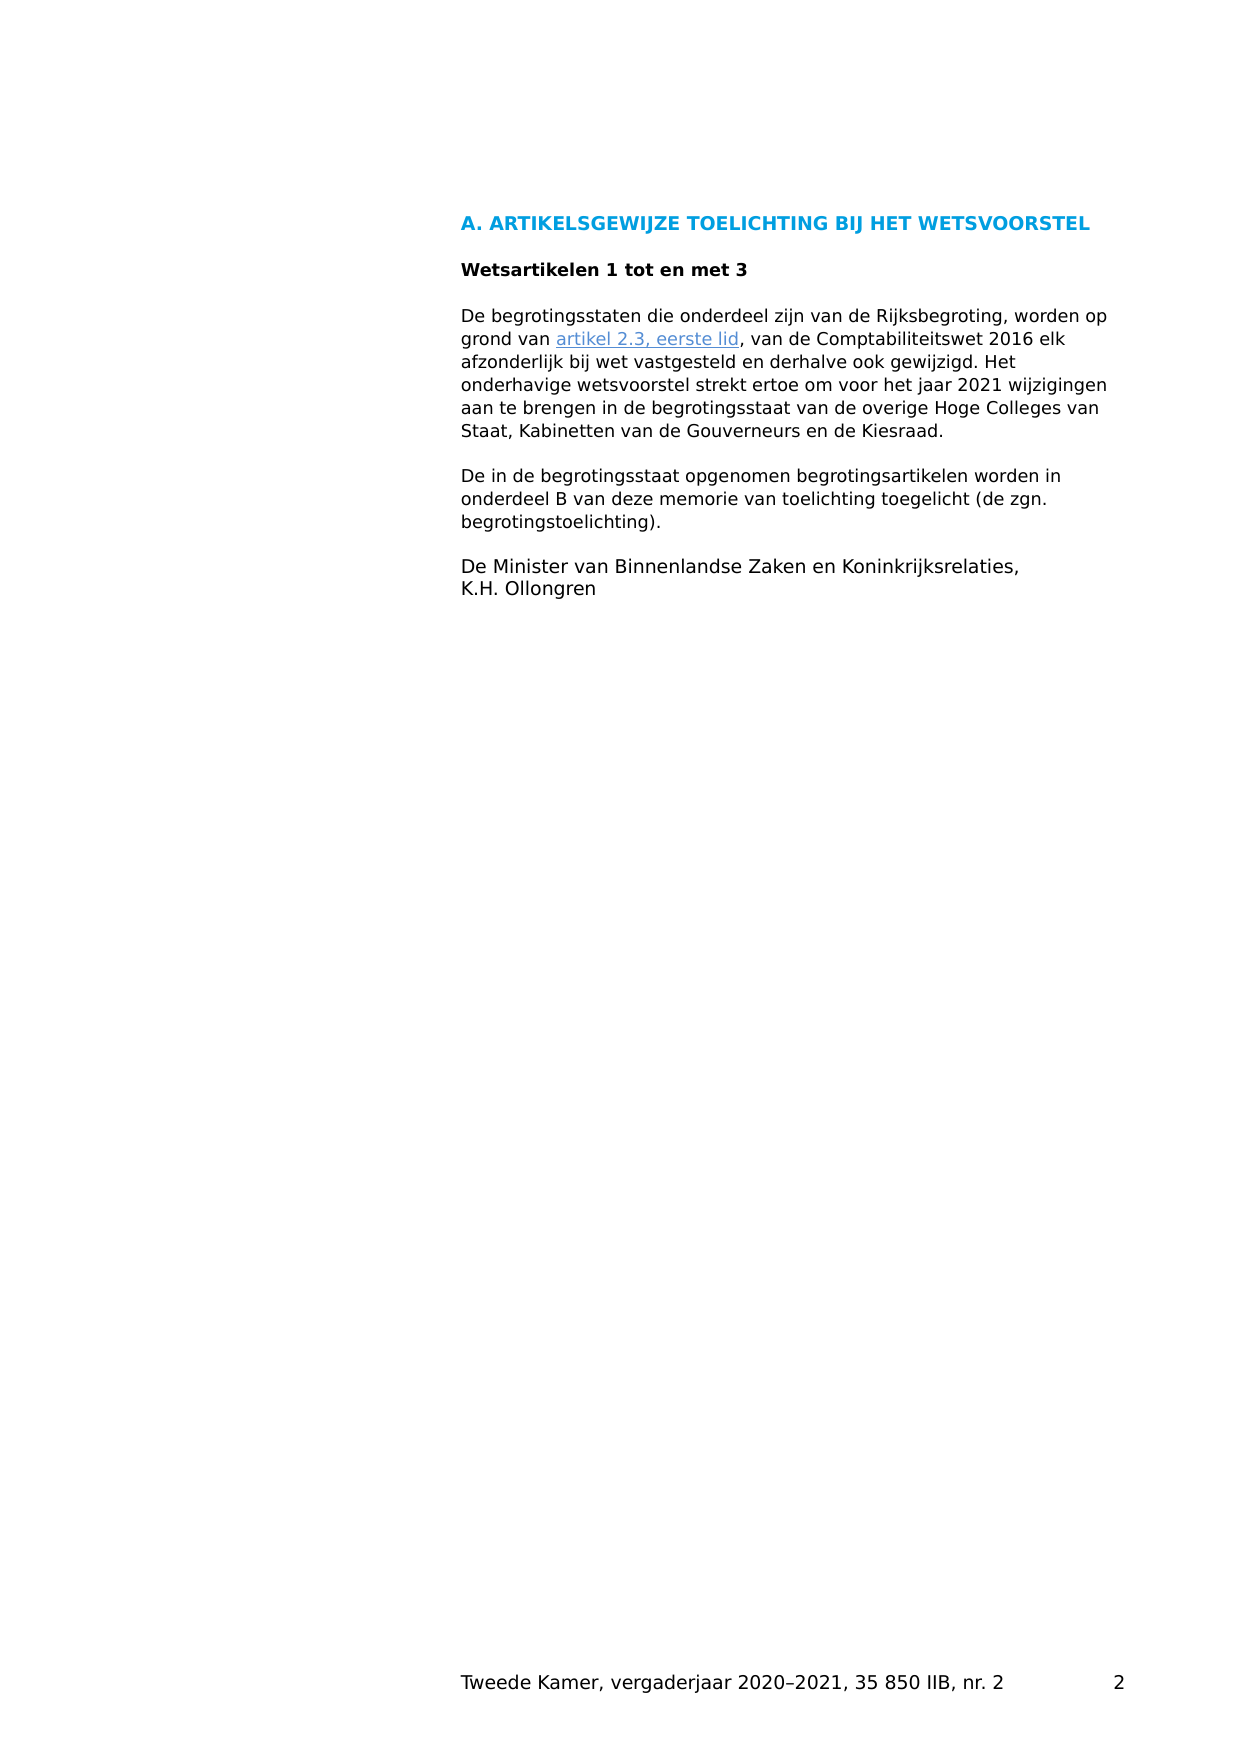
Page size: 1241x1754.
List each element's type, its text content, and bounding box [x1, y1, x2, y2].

text Wetsartikelen 1 tot en met 3 [461, 258, 1125, 281]
text De begrotingsstaten die onderdeel zijn van de Rijksbegroting, worden op grond van artikel 2.3, eerste lid, van de Comptabiliteitswet 2016 elk afzonderlijk bij wet vastgesteld en derhalve ook gewijzigd. Het onderhavige wetsvoorstel strekt ertoe om voor het jaar 2021 wijzigingen aan te brengen in de begrotingsstaat van de overige Hoge Colleges van Staat, Kabinetten van de Gouverneurs en de Kiesraad. [461, 304, 1125, 442]
title A. ARTIKELSGEWIJZE TOELICHTING BIJ HET WETSVOORSTEL [461, 213, 1125, 235]
text De in de begrotingsstaat opgenomen begrotingsartikelen worden in onderdeel B van deze memorie van toelichting toegelicht (de zgn. begrotingstoelichting). [461, 464, 1125, 533]
text K.H. Ollongren [461, 578, 1125, 600]
text De Minister van Binnenlandse Zaken en Koninkrijksrelaties, [461, 556, 1125, 578]
